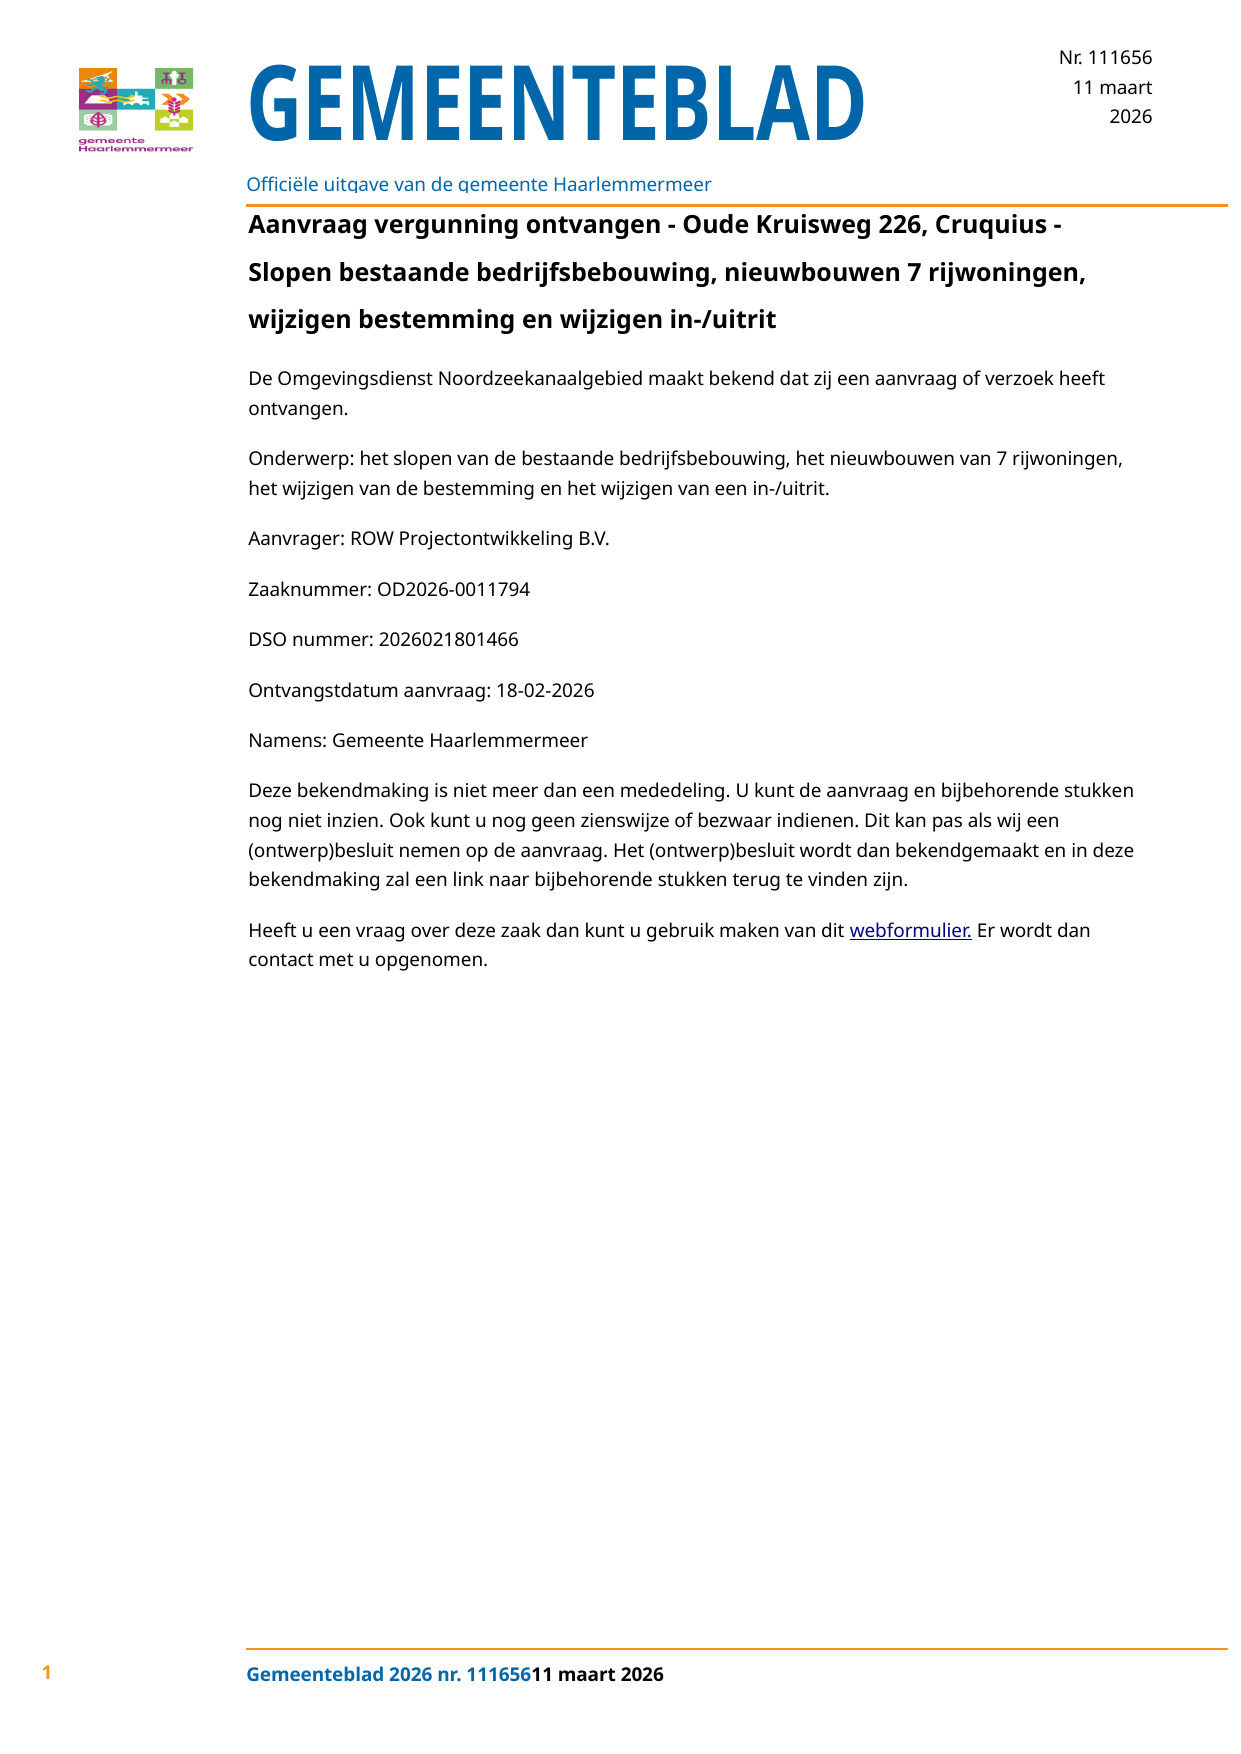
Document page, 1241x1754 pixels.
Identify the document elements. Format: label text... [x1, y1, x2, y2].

text De Omgevingsdienst Noordzeekanaalgebied maakt bekend dat zij een aanvraag of verzoek heeft ontvangen. [248, 366, 1152, 421]
text Heeft u een vraag over deze zaak dan kunt u gebruik maken van dit webformulier. Er wordt dan contact met u opgenomen. [248, 917, 1152, 972]
picture [41, 47, 231, 172]
text DSO nummer: 2026021801466 [248, 626, 1152, 652]
text Ontvangstdatum aanvraag: 18-02-2026 [248, 677, 1152, 702]
text Deze bekendmaking is niet meer dan een mededeling. U kunt de aanvraag en bijbehorende stukken nog niet inzien. Ook kunt u nog geen zienswijze of bezwaar indienen. Dit kan pas als wij een (ontwerp)besluit nemen op de aanvraag. Het (ontwerp)besluit wordt dan bekendgemaakt en in deze bekendmaking zal een link naar bijbehorende stukken terug te vinden zijn. [248, 778, 1152, 892]
text Aanvrager: ROW Projectontwikkeling B.V. [248, 526, 1152, 551]
text Onderwerp: het slopen van de bestaande bedrijfsbebouwing, het nieuwbouwen van 7 rijwoningen, het wijzigen van de bestemming en het wijzigen van een in-/uitrit. [248, 446, 1152, 501]
text Namens: Gemeente Haarlemmermeer [248, 727, 1152, 753]
text Zaaknummer: OD2026-0011794 [248, 576, 1152, 602]
text Aanvraag vergunning ontvangen - Oude Kruisweg 226, Cruquius - Slopen bestaande bedrijfsbebouwing, nieuwbouwen 7 rijwoningen, wijzigen bestemming en wijzigen in-/uitrit [248, 207, 1152, 336]
